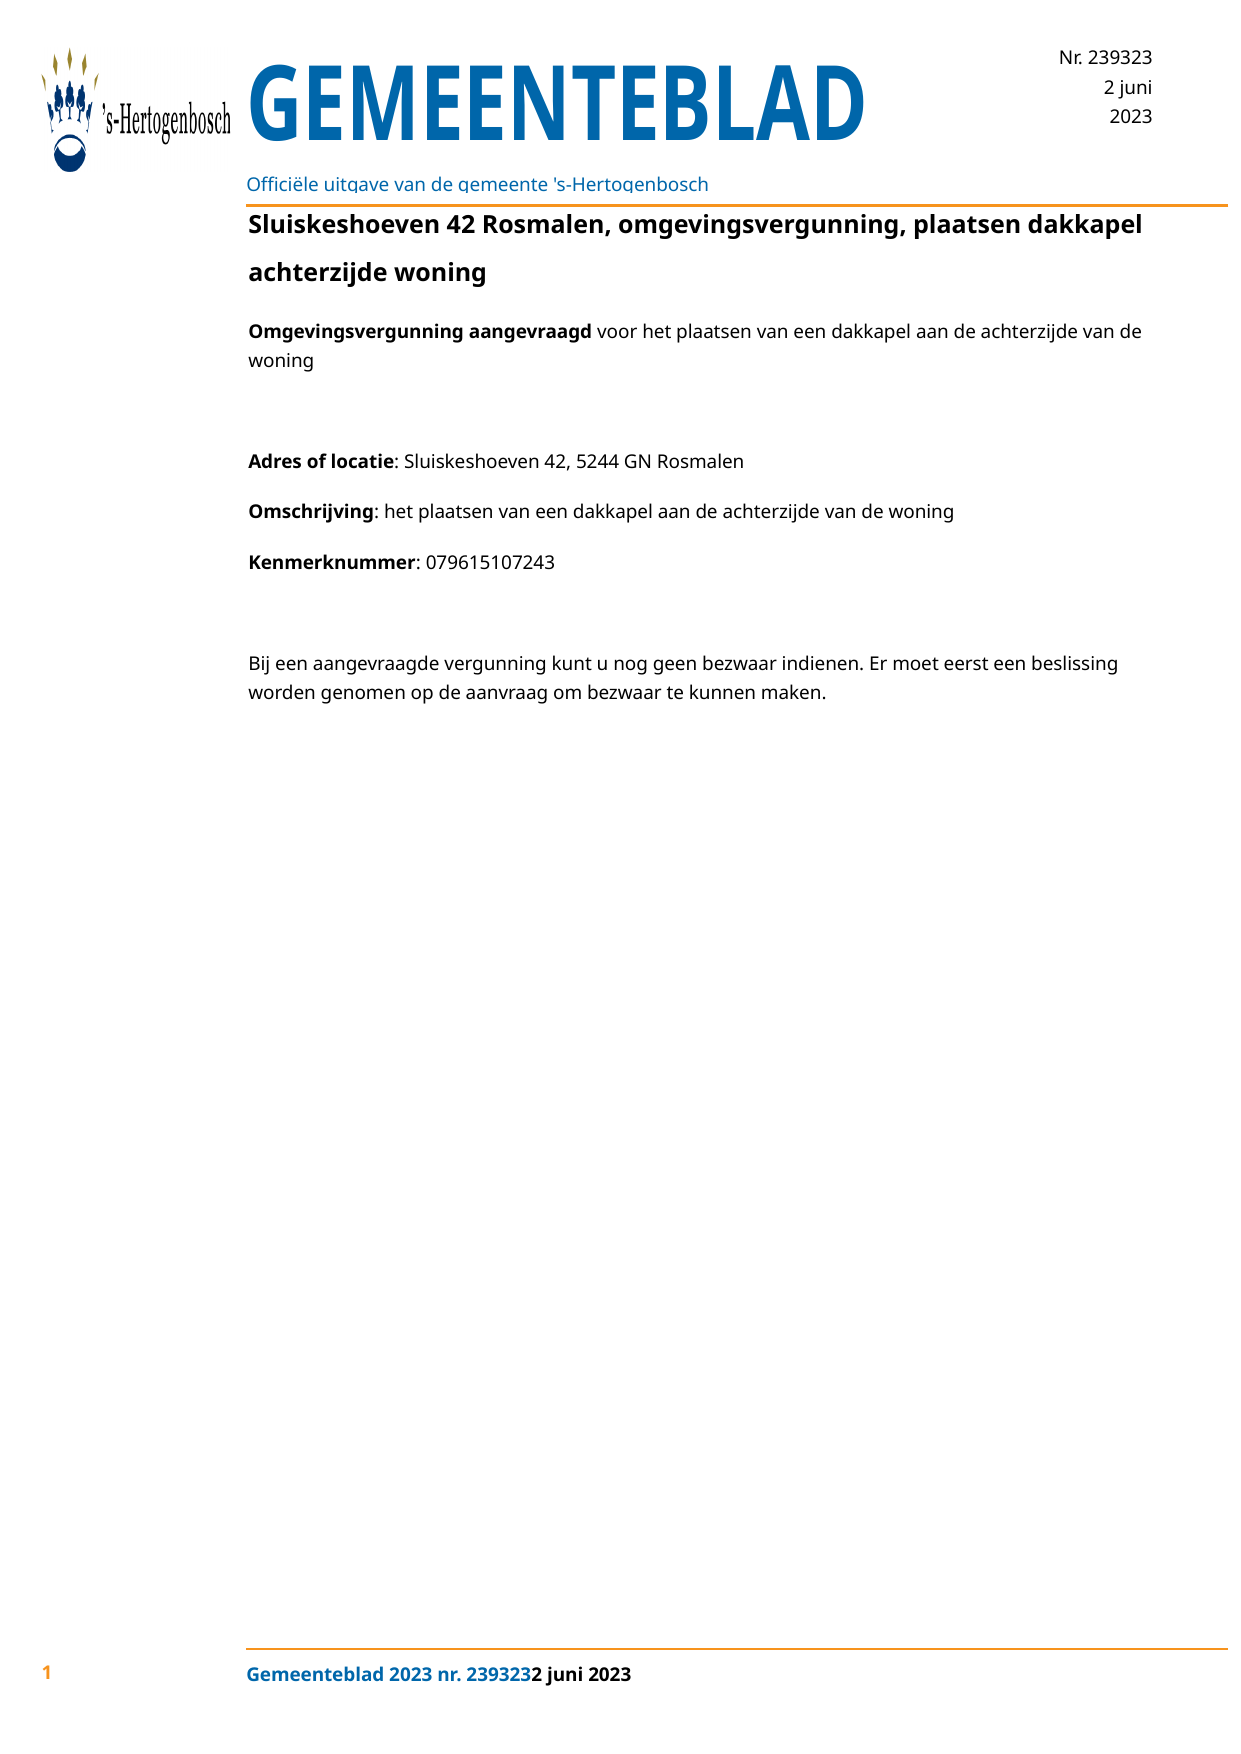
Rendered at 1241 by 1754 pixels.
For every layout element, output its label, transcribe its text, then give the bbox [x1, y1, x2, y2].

text Bij een aangevraagde vergunning kunt u nog geen bezwaar indienen. Er moet eerst een beslissing worden genomen op de aanvraag om bezwaar te kunnen maken. [248, 650, 1152, 705]
text Adres of locatie: Sluiskeshoeven 42, 5244 GN Rosmalen [248, 448, 1152, 474]
text Kenmerknummer: 079615107243 [248, 549, 1152, 575]
picture [41, 47, 231, 172]
text Omschrijving: het plaatsen van een dakkapel aan de achterzijde van de woning [248, 499, 1152, 524]
text Omgevingsvergunning aangevraagd voor het plaatsen van een dakkapel aan de achterzijde van de woning [248, 318, 1152, 373]
text Sluiskeshoeven 42 Rosmalen, omgevingsvergunning, plaatsen dakkapel achterzijde woning [248, 207, 1152, 288]
